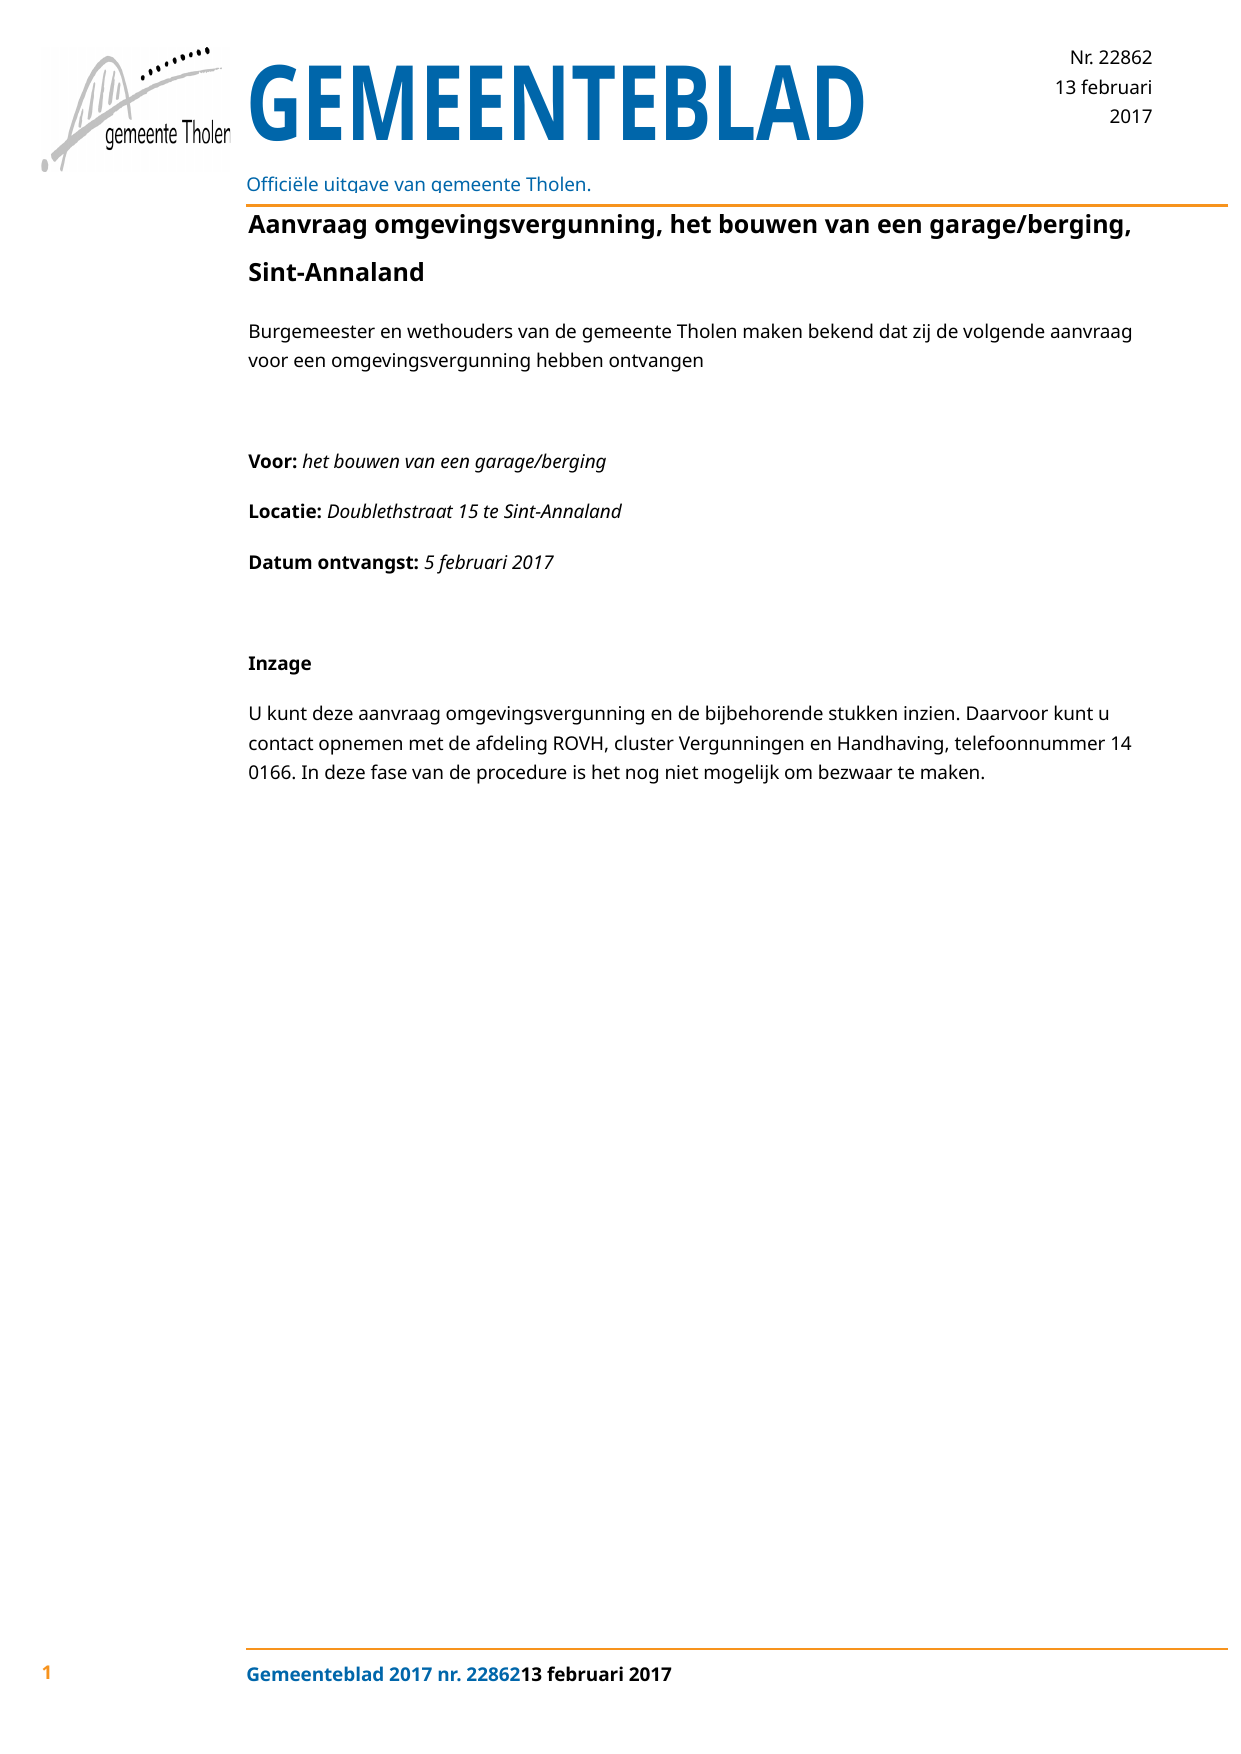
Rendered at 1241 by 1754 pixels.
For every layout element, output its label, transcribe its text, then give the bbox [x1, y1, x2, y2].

text Locatie: Doublethstraat 15 te Sint-Annaland [248, 499, 1152, 524]
text Voor: het bouwen van een garage/berging [248, 448, 1152, 474]
text U kunt deze aanvraag omgevingsvergunning en de bijbehorende stukken inzien. Daarvoor kunt u contact opnemen met de afdeling ROVH, cluster Vergunningen en Handhaving, telefoonnummer 14 0166. In deze fase van de procedure is het nog niet mogelijk om bezwaar te maken. [248, 700, 1152, 785]
text Aanvraag omgevingsvergunning, het bouwen van een garage/berging, Sint-Annaland [248, 207, 1152, 288]
text Burgemeester en wethouders van de gemeente Tholen maken bekend dat zij de volgende aanvraag voor een omgevingsvergunning hebben ontvangen [248, 318, 1152, 373]
text Datum ontvangst: 5 februari 2017 [248, 549, 1152, 575]
text Inzage [248, 650, 1152, 676]
picture [41, 47, 231, 172]
